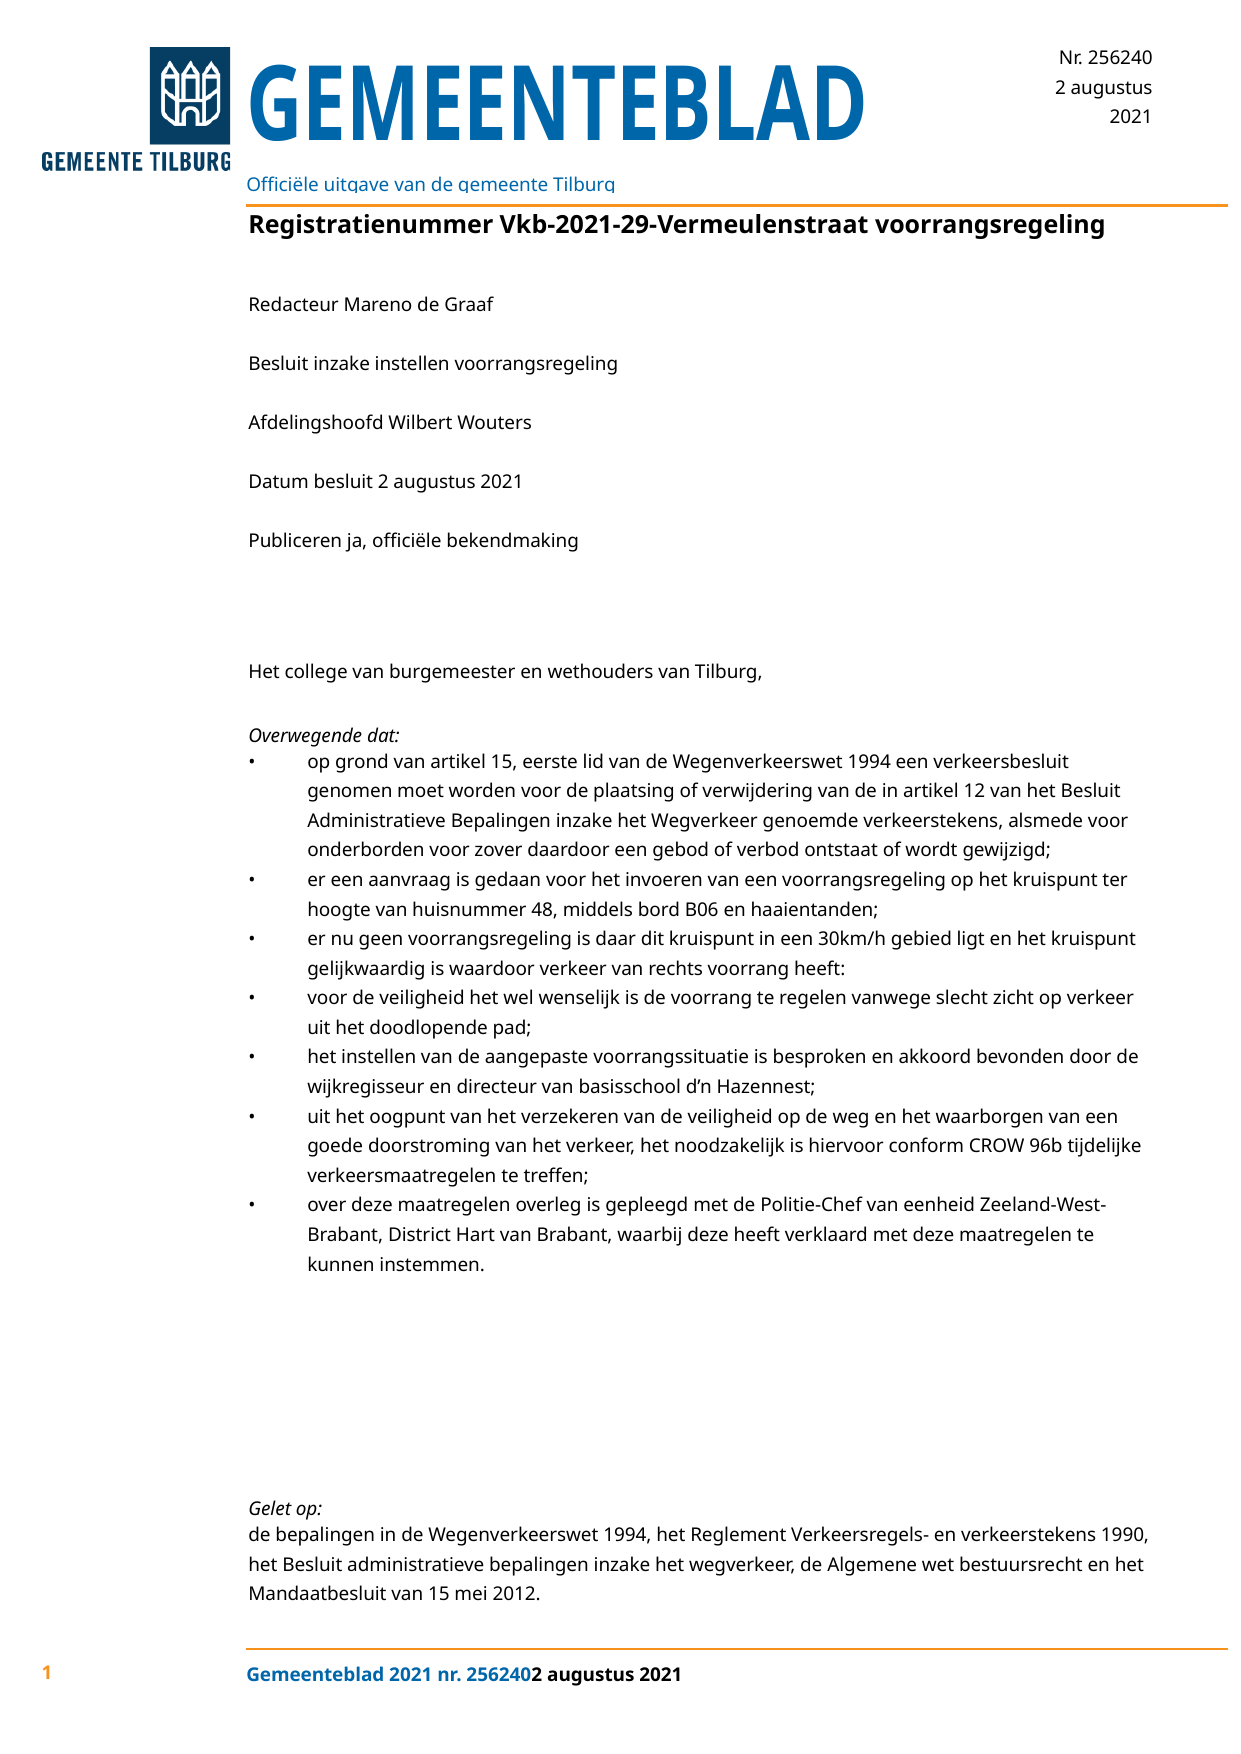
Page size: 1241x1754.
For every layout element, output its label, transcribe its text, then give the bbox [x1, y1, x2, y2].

list op grond van artikel 15, eerste lid van de Wegenverkeerswet 1994 een verkeersbesluit genomen moet worden voor de plaatsing of verwijdering van de in artikel 12 van het Besluit Administratieve Bepalingen inzake het Wegverkeer genoemde verkeerstekens, alsmede voor onderborden voor zover daardoor een gebod of verbod ontstaat of wordt gewijzigd; [248, 748, 1152, 862]
text Besluit inzake instellen voorrangsregeling [248, 350, 1152, 376]
text de bepalingen in de Wegenverkeerswet 1994, het Reglement Verkeersregels- en verkeerstekens 1990, het Besluit administratieve bepalingen inzake het wegverkeer, de Algemene wet bestuursrecht en het Mandaatbesluit van 15 mei 2012. [248, 1521, 1152, 1606]
list het instellen van de aangepaste voorrangssituatie is besproken en akkoord bevonden door de wijkregisseur en directeur van basisschool d’n Hazennest; [248, 1044, 1152, 1099]
list er nu geen voorrangsregeling is daar dit kruispunt in een 30km/h gebied ligt en het kruispunt gelijkwaardig is waardoor verkeer van rechts voorrang heeft: [248, 925, 1152, 981]
text Overwegende dat: [248, 722, 1152, 748]
picture [41, 47, 231, 172]
text Het college van burgemeester en wethouders van Tilburg, [248, 658, 1152, 684]
text Registratienummer Vkb-2021-29-Vermeulenstraat voorrangsregeling [248, 207, 1152, 241]
text Publiceren ja, officiële bekendmaking [248, 528, 1152, 553]
list er een aanvraag is gedaan voor het invoeren van een voorrangsregeling op het kruispunt ter hoogte van huisnummer 48, middels bord B06 en haaientanden; [248, 866, 1152, 921]
list voor de veiligheid het wel wenselijk is de voorrang te regelen vanwege slecht zicht op verkeer uit het doodlopende pad; [248, 984, 1152, 1040]
list uit het oogpunt van het verzekeren van de veiligheid op de weg en het waarborgen van een goede doorstroming van het verkeer, het noodzakelijk is hiervoor conform CROW 96b tijdelijke verkeersmaatregelen te treffen; [248, 1103, 1152, 1188]
list over deze maatregelen overleg is gepleegd met de Politie-Chef van eenheid Zeeland-West-Brabant, District Hart van Brabant, waarbij deze heeft verklaard met deze maatregelen te kunnen instemmen. [248, 1192, 1152, 1276]
text Gelet op: [248, 1496, 1152, 1521]
text Afdelingshoofd Wilbert Wouters [248, 409, 1152, 435]
text Datum besluit 2 augustus 2021 [248, 468, 1152, 494]
text Redacteur Mareno de Graaf [248, 291, 1152, 317]
